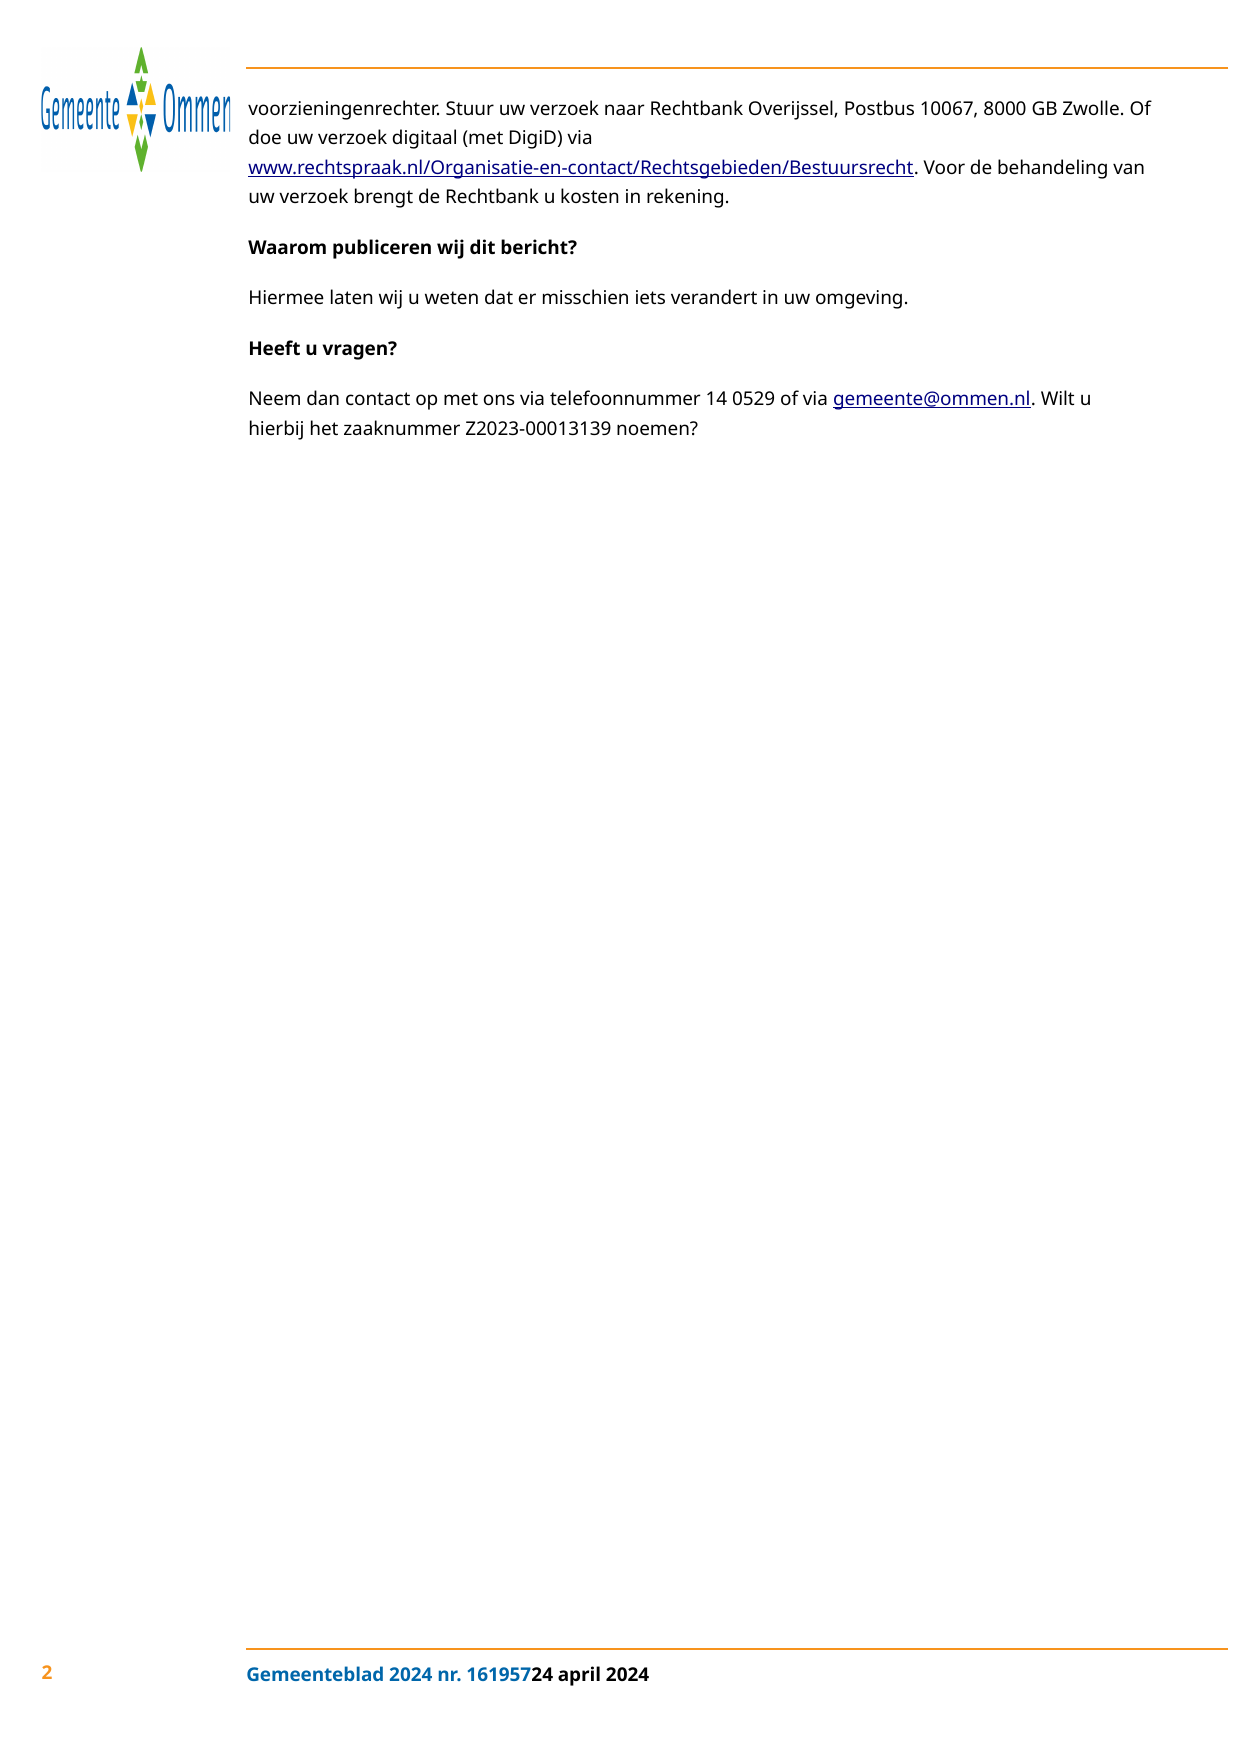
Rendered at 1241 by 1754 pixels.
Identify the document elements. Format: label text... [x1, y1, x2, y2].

text voorzieningenrechter. Stuur uw verzoek naar Rechtbank Overijssel, Postbus 10067, 8000 GB Zwolle. Of doe uw verzoek digitaal (met DigiD) via www.rechtspraak.nl/Organisatie-en-contact/Rechtsgebieden/Bestuursrecht. Voor de behandeling van uw verzoek brengt de Rechtbank u kosten in rekening. [248, 95, 1152, 209]
text Neem dan contact op met ons via telefoonnummer 14 0529 of via gemeente@ommen.nl. Wilt u hierbij het zaaknummer Z2023-00013139 noemen? [248, 385, 1152, 441]
text Heeft u vragen? [248, 335, 1152, 361]
text Hiermee laten wij u weten dat er misschien iets verandert in uw omgeving. [248, 284, 1152, 310]
text Waarom publiceren wij dit bericht? [248, 234, 1152, 260]
picture [41, 47, 231, 172]
